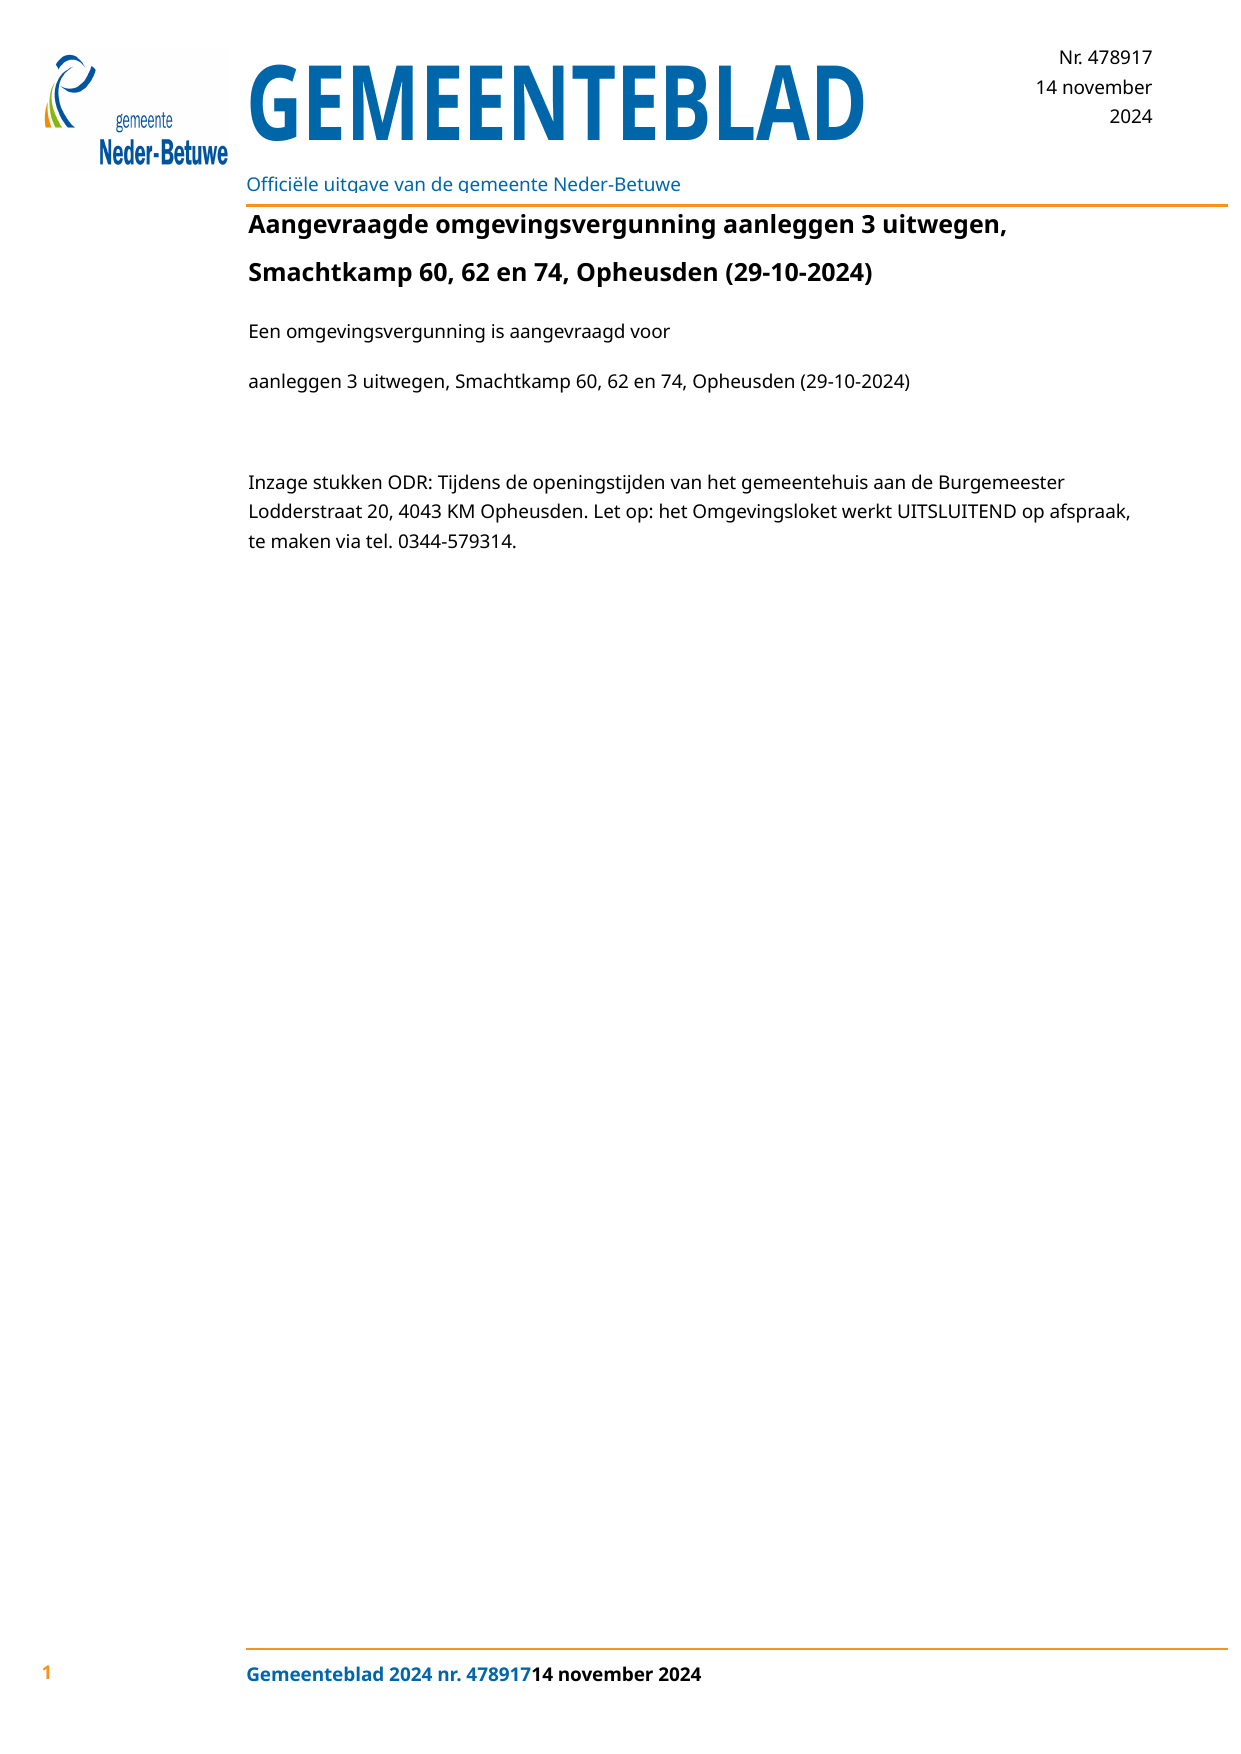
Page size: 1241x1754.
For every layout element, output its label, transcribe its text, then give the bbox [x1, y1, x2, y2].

picture [41, 47, 231, 172]
text Inzage stukken ODR: Tijdens de openingstijden van het gemeentehuis aan de Burgemeester Lodderstraat 20, 4043 KM Opheusden. Let op: het Omgevingsloket werkt UITSLUITEND op afspraak, te maken via tel. 0344-579314. [248, 469, 1152, 554]
text Aangevraagde omgevingsvergunning aanleggen 3 uitwegen, Smachtkamp 60, 62 en 74, Opheusden (29-10-2024) [248, 207, 1152, 288]
text aanleggen 3 uitwegen, Smachtkamp 60, 62 en 74, Opheusden (29-10-2024) [248, 368, 1152, 394]
text Een omgevingsvergunning is aangevraagd voor [248, 318, 1152, 344]
